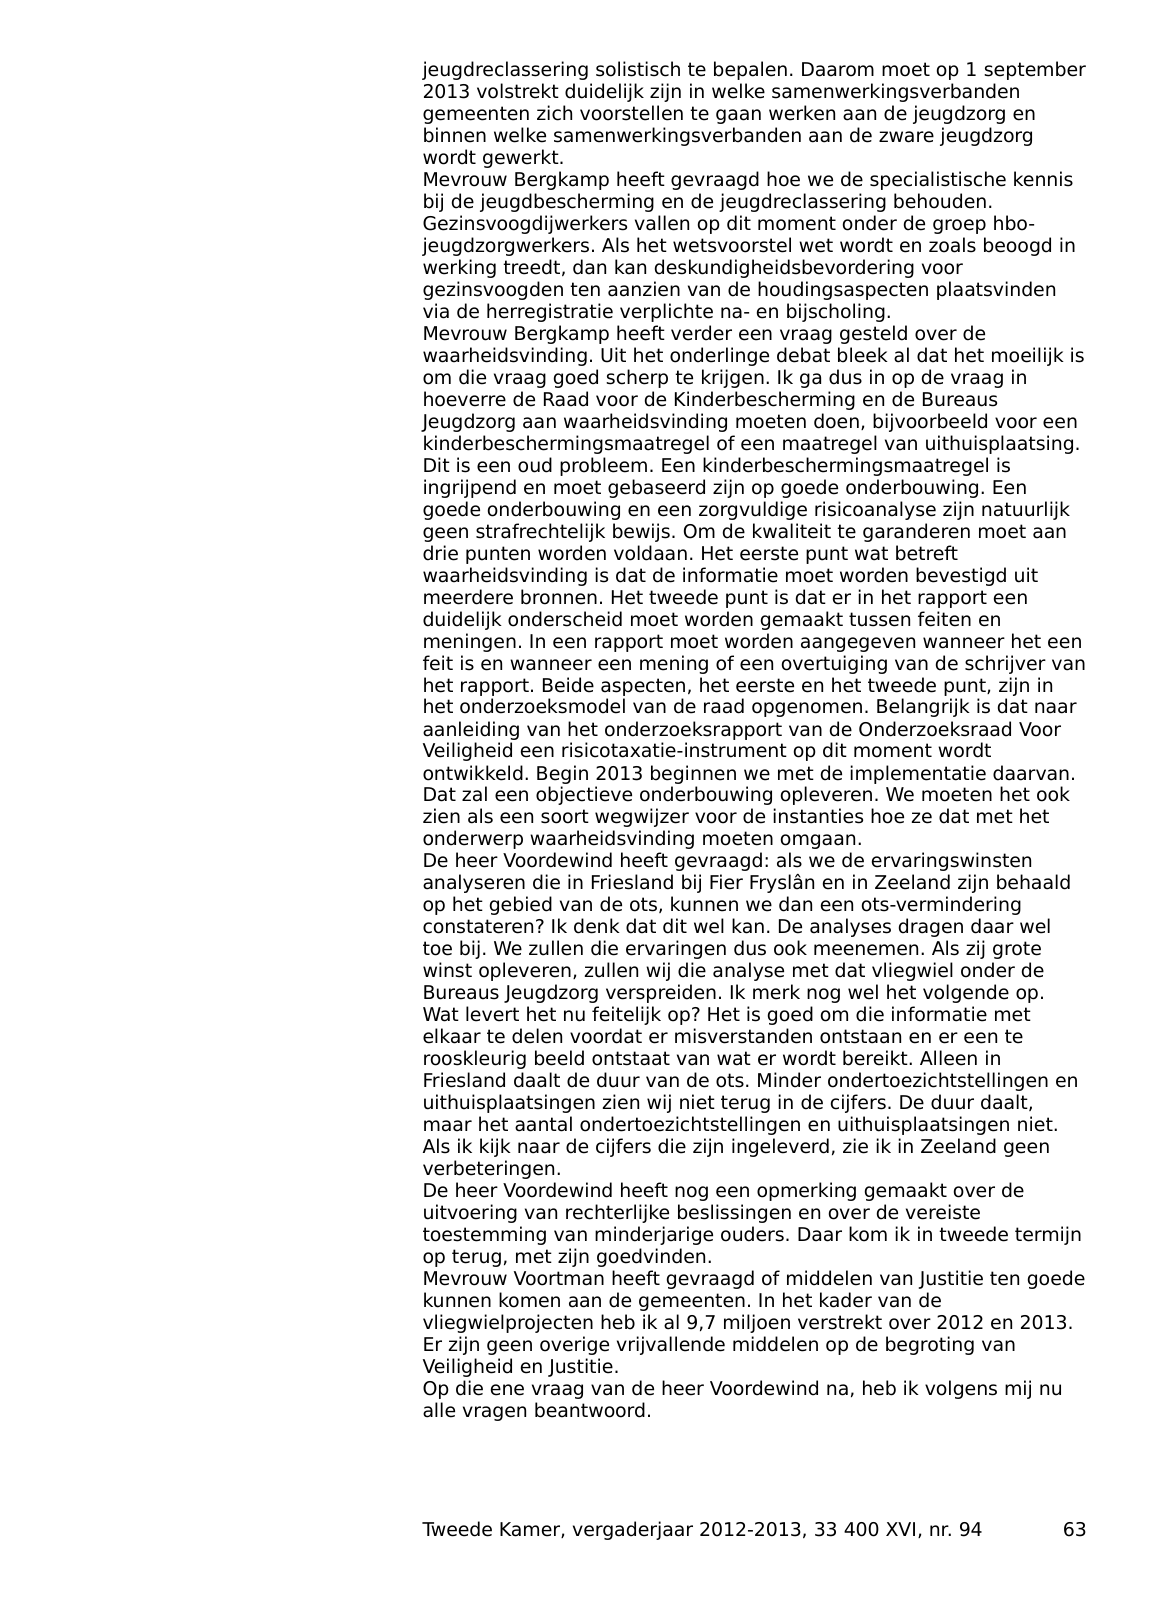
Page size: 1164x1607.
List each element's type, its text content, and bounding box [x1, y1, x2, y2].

text Mevrouw Bergkamp heeft gevraagd hoe we de specialistische kennis bij de jeugdbescherming en de jeugdreclassering behouden. Gezinsvoogdijwerkers vallen op dit moment onder de groep hbo-jeugdzorgwerkers. Als het wetsvoorstel wet wordt en zoals beoogd in werking treedt, dan kan deskundigheidsbevordering voor gezinsvoogden ten aanzien van de houdingsaspecten plaatsvinden via de herregistratie verplichte na- en bijscholing. [422, 169, 1087, 323]
text De heer Voordewind heeft gevraagd: als we de ervaringswinsten analyseren die in Friesland bij Fier Fryslân en in Zeeland zijn behaald op het gebied van de ots, kunnen we dan een ots-vermindering constateren? Ik denk dat dit wel kan. De analyses dragen daar wel toe bij. We zullen die ervaringen dus ook meenemen. Als zij grote winst opleveren, zullen wij die analyse met dat vliegwiel onder de Bureaus Jeugdzorg verspreiden. Ik merk nog wel het volgende op. Wat levert het nu feitelijk op? Het is goed om die informatie met elkaar te delen voordat er misverstanden ontstaan en er een te rooskleurig beeld ontstaat van wat er wordt bereikt. Alleen in Friesland daalt de duur van de ots. Minder ondertoezichtstellingen en uithuisplaatsingen zien wij niet terug in de cijfers. De duur daalt, maar het aantal ondertoezichtstellingen en uithuisplaatsingen niet. Als ik kijk naar de cijfers die zijn ingeleverd, zie ik in Zeeland geen verbeteringen. [422, 850, 1087, 1180]
text Mevrouw Bergkamp heeft verder een vraag gesteld over de waarheidsvinding. Uit het onderlinge debat bleek al dat het moeilijk is om die vraag goed scherp te krijgen. Ik ga dus in op de vraag in hoeverre de Raad voor de Kinderbescherming en de Bureaus Jeugdzorg aan waarheidsvinding moeten doen, bijvoorbeeld voor een kinderbeschermingsmaatregel of een maatregel van uithuisplaatsing. Dit is een oud probleem. Een kinderbeschermingsmaatregel is ingrijpend en moet gebaseerd zijn op goede onderbouwing. Een goede onderbouwing en een zorgvuldige risicoanalyse zijn natuurlijk geen strafrechtelijk bewijs. Om de kwaliteit te garanderen moet aan drie punten worden voldaan. Het eerste punt wat betreft waarheidsvinding is dat de informatie moet worden bevestigd uit meerdere bronnen. Het tweede punt is dat er in het rapport een duidelijk onderscheid moet worden gemaakt tussen feiten en meningen. In een rapport moet worden aangegeven wanneer het een feit is en wanneer een mening of een overtuiging van de schrijver van het rapport. Beide aspecten, het eerste en het tweede punt, zijn in het onderzoeksmodel van de raad opgenomen. Belangrijk is dat naar aanleiding van het onderzoeksrapport van de Onderzoeksraad Voor Veiligheid een risicotaxatie-instrument op dit moment wordt ontwikkeld. Begin 2013 beginnen we met de implementatie daarvan. Dat zal een objectieve onderbouwing opleveren. We moeten het ook zien als een soort wegwijzer voor de instanties hoe ze dat met het onderwerp waarheidsvinding moeten omgaan. [422, 323, 1087, 850]
text Mevrouw Voortman heeft gevraagd of middelen van Justitie ten goede kunnen komen aan de gemeenten. In het kader van de vliegwielprojecten heb ik al 9,7 miljoen verstrekt over 2012 en 2013. Er zijn geen overige vrijvallende middelen op de begroting van Veiligheid en Justitie. [422, 1268, 1087, 1378]
text jeugdreclassering solistisch te bepalen. Daarom moet op 1 september 2013 volstrekt duidelijk zijn in welke samenwerkingsverbanden gemeenten zich voorstellen te gaan werken aan de jeugdzorg en binnen welke samenwerkingsverbanden aan de zware jeugdzorg wordt gewerkt. [422, 59, 1087, 169]
text De heer Voordewind heeft nog een opmerking gemaakt over de uitvoering van rechterlijke beslissingen en over de vereiste toestemming van minderjarige ouders. Daar kom ik in tweede termijn op terug, met zijn goedvinden. [422, 1180, 1087, 1268]
text Op die ene vraag van de heer Voordewind na, heb ik volgens mij nu alle vragen beantwoord. [422, 1378, 1087, 1422]
